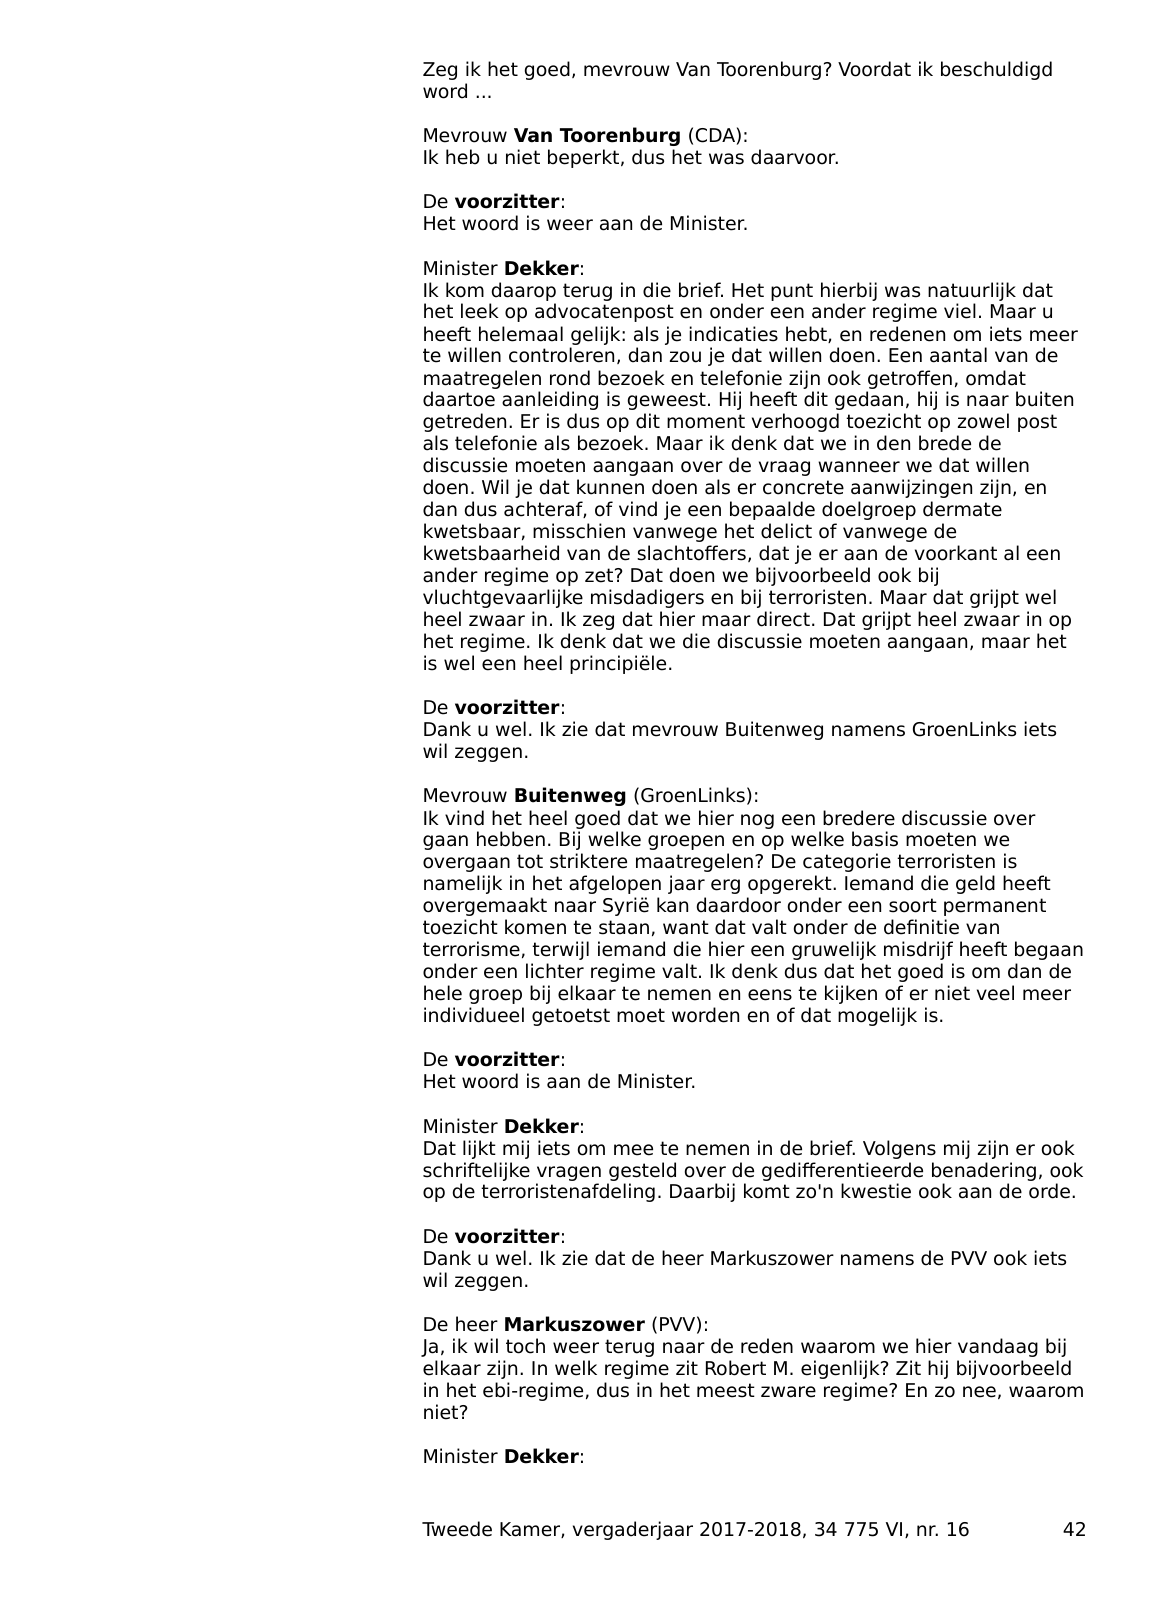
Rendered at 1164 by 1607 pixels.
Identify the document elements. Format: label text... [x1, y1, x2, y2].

text Ik kom daarop terug in die brief. Het punt hierbij was natuurlijk dat het leek op advocatenpost en onder een ander regime viel. Maar u heeft helemaal gelijk: als je indicaties hebt, en redenen om iets meer te willen controleren, dan zou je dat willen doen. Een aantal van de maatregelen rond bezoek en telefonie zijn ook getroffen, omdat daartoe aanleiding is geweest. Hij heeft dit gedaan, hij is naar buiten getreden. Er is dus op dit moment verhoogd toezicht op zowel post als telefonie als bezoek. Maar ik denk dat we in den brede de discussie moeten aangaan over de vraag wanneer we dat willen doen. Wil je dat kunnen doen als er concrete aanwijzingen zijn, en dan dus achteraf, of vind je een bepaalde doelgroep dermate kwetsbaar, misschien vanwege het delict of vanwege de kwetsbaarheid van de slachtoffers, dat je er aan de voorkant al een ander regime op zet? Dat doen we bijvoorbeeld ook bij vluchtgevaarlijke misdadigers en bij terroristen. Maar dat grijpt wel heel zwaar in. Ik zeg dat hier maar direct. Dat grijpt heel zwaar in op het regime. Ik denk dat we die discussie moeten aangaan, maar het is wel een heel principiële. [422, 279, 1087, 675]
text De heer Markuszower (PVV): [422, 1314, 1087, 1336]
text Minister Dekker: [422, 257, 1087, 279]
text Dank u wel. Ik zie dat de heer Markuszower namens de PVV ook iets wil zeggen. [422, 1248, 1087, 1292]
text Ja, ik wil toch weer terug naar de reden waarom we hier vandaag bij elkaar zijn. In welk regime zit Robert M. eigenlijk? Zit hij bijvoorbeeld in het ebi-regime, dus in het meest zware regime? En zo nee, waarom niet? [422, 1336, 1087, 1424]
text Het woord is aan de Minister. [422, 1071, 1087, 1093]
text Mevrouw Van Toorenburg (CDA): [422, 125, 1087, 147]
text Zeg ik het goed, mevrouw Van Toorenburg? Voordat ik beschuldigd word ... [422, 59, 1087, 103]
text Ik heb u niet beperkt, dus het was daarvoor. [422, 147, 1087, 169]
text De voorzitter: [422, 1049, 1087, 1071]
text Minister Dekker: [422, 1446, 1087, 1468]
text Dat lijkt mij iets om mee te nemen in de brief. Volgens mij zijn er ook schriftelijke vragen gesteld over de gedifferentieerde benadering, ook op de terroristenafdeling. Daarbij komt zo'n kwestie ook aan de orde. [422, 1137, 1087, 1203]
text De voorzitter: [422, 697, 1087, 719]
text Het woord is weer aan de Minister. [422, 213, 1087, 235]
text Minister Dekker: [422, 1116, 1087, 1137]
text De voorzitter: [422, 1226, 1087, 1248]
text Mevrouw Buitenweg (GroenLinks): [422, 785, 1087, 807]
text De voorzitter: [422, 191, 1087, 213]
text Dank u wel. Ik zie dat mevrouw Buitenweg namens GroenLinks iets wil zeggen. [422, 719, 1087, 763]
text Ik vind het heel goed dat we hier nog een bredere discussie over gaan hebben. Bij welke groepen en op welke basis moeten we overgaan tot striktere maatregelen? De categorie terroristen is namelijk in het afgelopen jaar erg opgerekt. Iemand die geld heeft overgemaakt naar Syrië kan daardoor onder een soort permanent toezicht komen te staan, want dat valt onder de definitie van terrorisme, terwijl iemand die hier een gruwelijk misdrijf heeft begaan onder een lichter regime valt. Ik denk dus dat het goed is om dan de hele groep bij elkaar te nemen en eens te kijken of er niet veel meer individueel getoetst moet worden en of dat mogelijk is. [422, 807, 1087, 1027]
